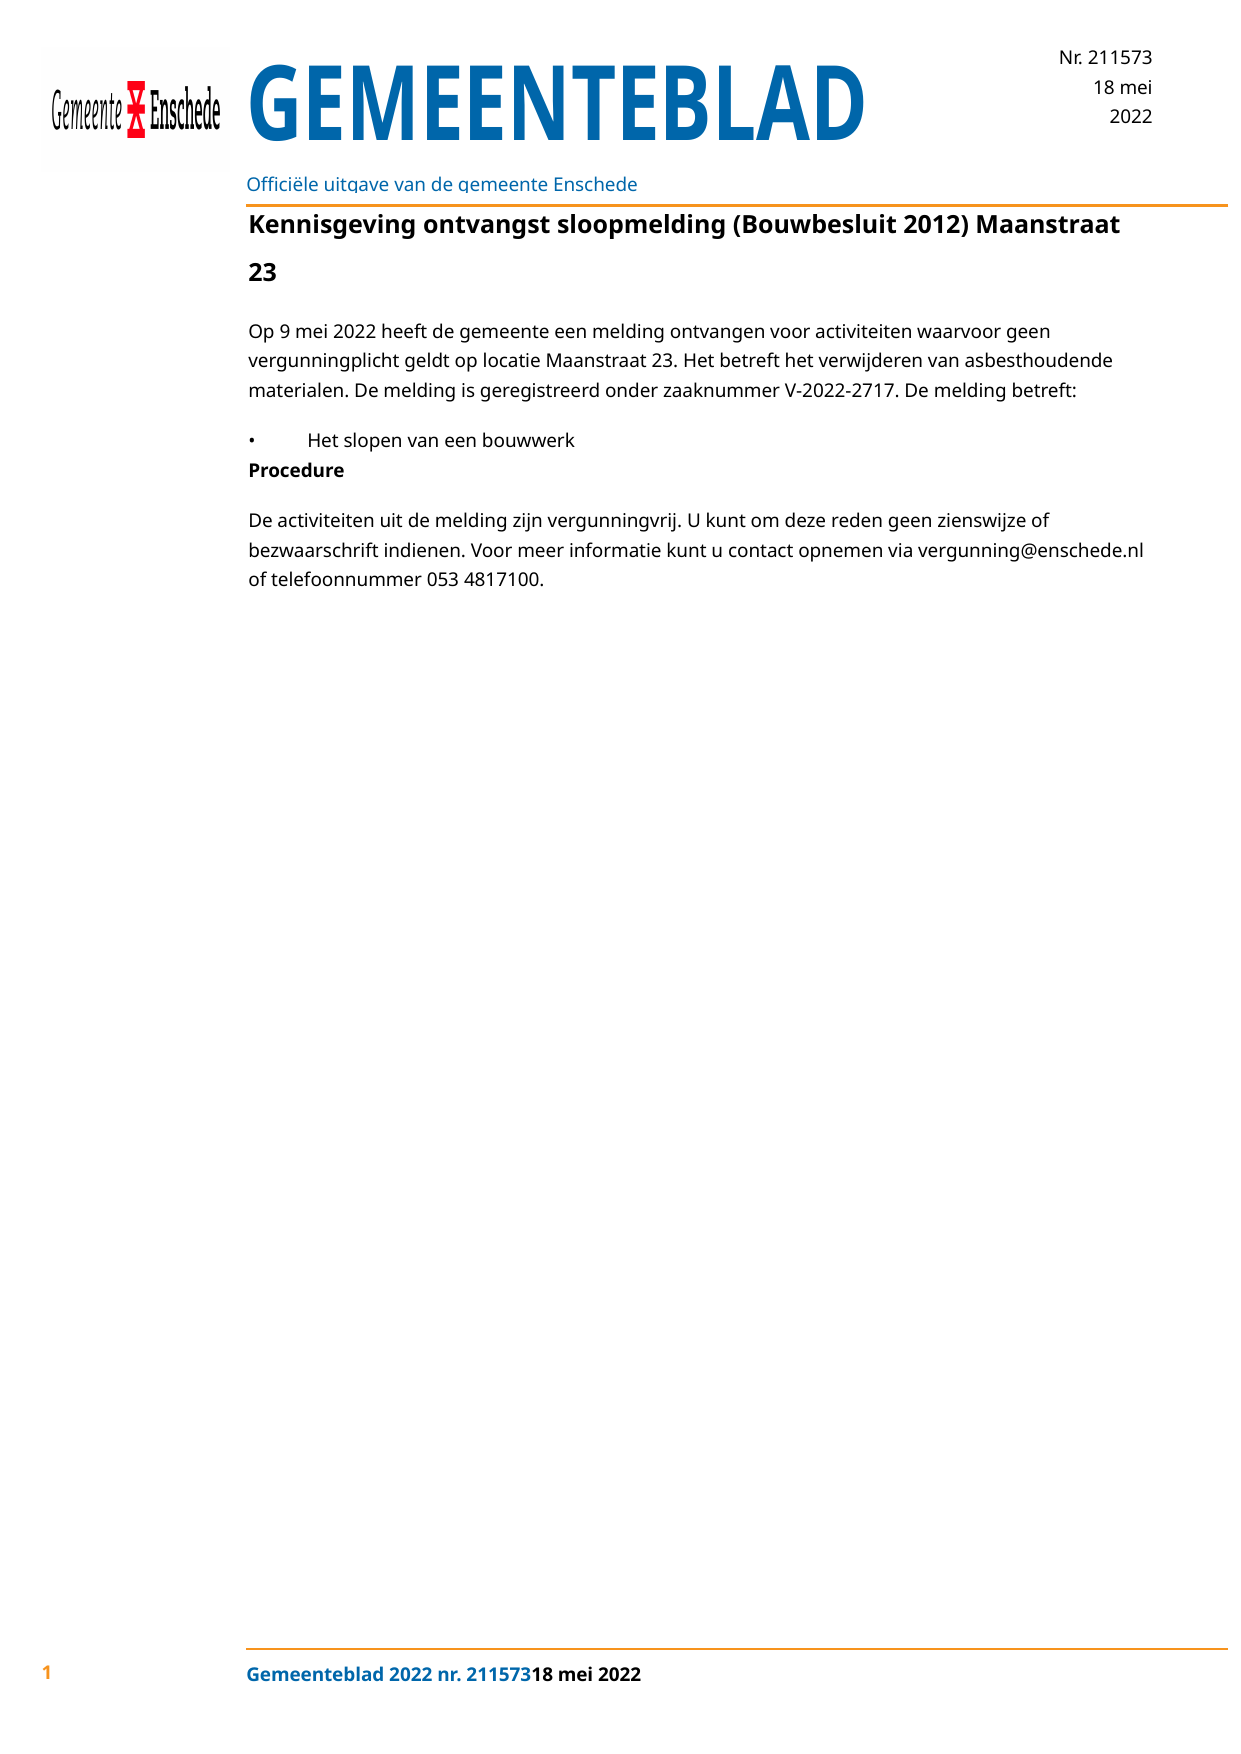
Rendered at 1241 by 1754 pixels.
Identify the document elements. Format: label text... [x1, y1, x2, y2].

text Procedure [248, 457, 1152, 483]
picture [41, 47, 231, 172]
text De activiteiten uit de melding zijn vergunningvrij. U kunt om deze reden geen zienswijze of bezwaarschrift indienen. Voor meer informatie kunt u contact opnemen via vergunning@enschede.nl of telefoonnummer 053 4817100. [248, 507, 1152, 592]
text Op 9 mei 2022 heeft de gemeente een melding ontvangen voor activiteiten waarvoor geen vergunningplicht geldt op locatie Maanstraat 23. Het betreft het verwijderen van asbesthoudende materialen. De melding is geregistreerd onder zaaknummer V-2022-2717. De melding betreft: [248, 318, 1152, 403]
text Kennisgeving ontvangst sloopmelding (Bouwbesluit 2012) Maanstraat 23 [248, 207, 1152, 288]
list Het slopen van een bouwwerk [248, 427, 1152, 453]
